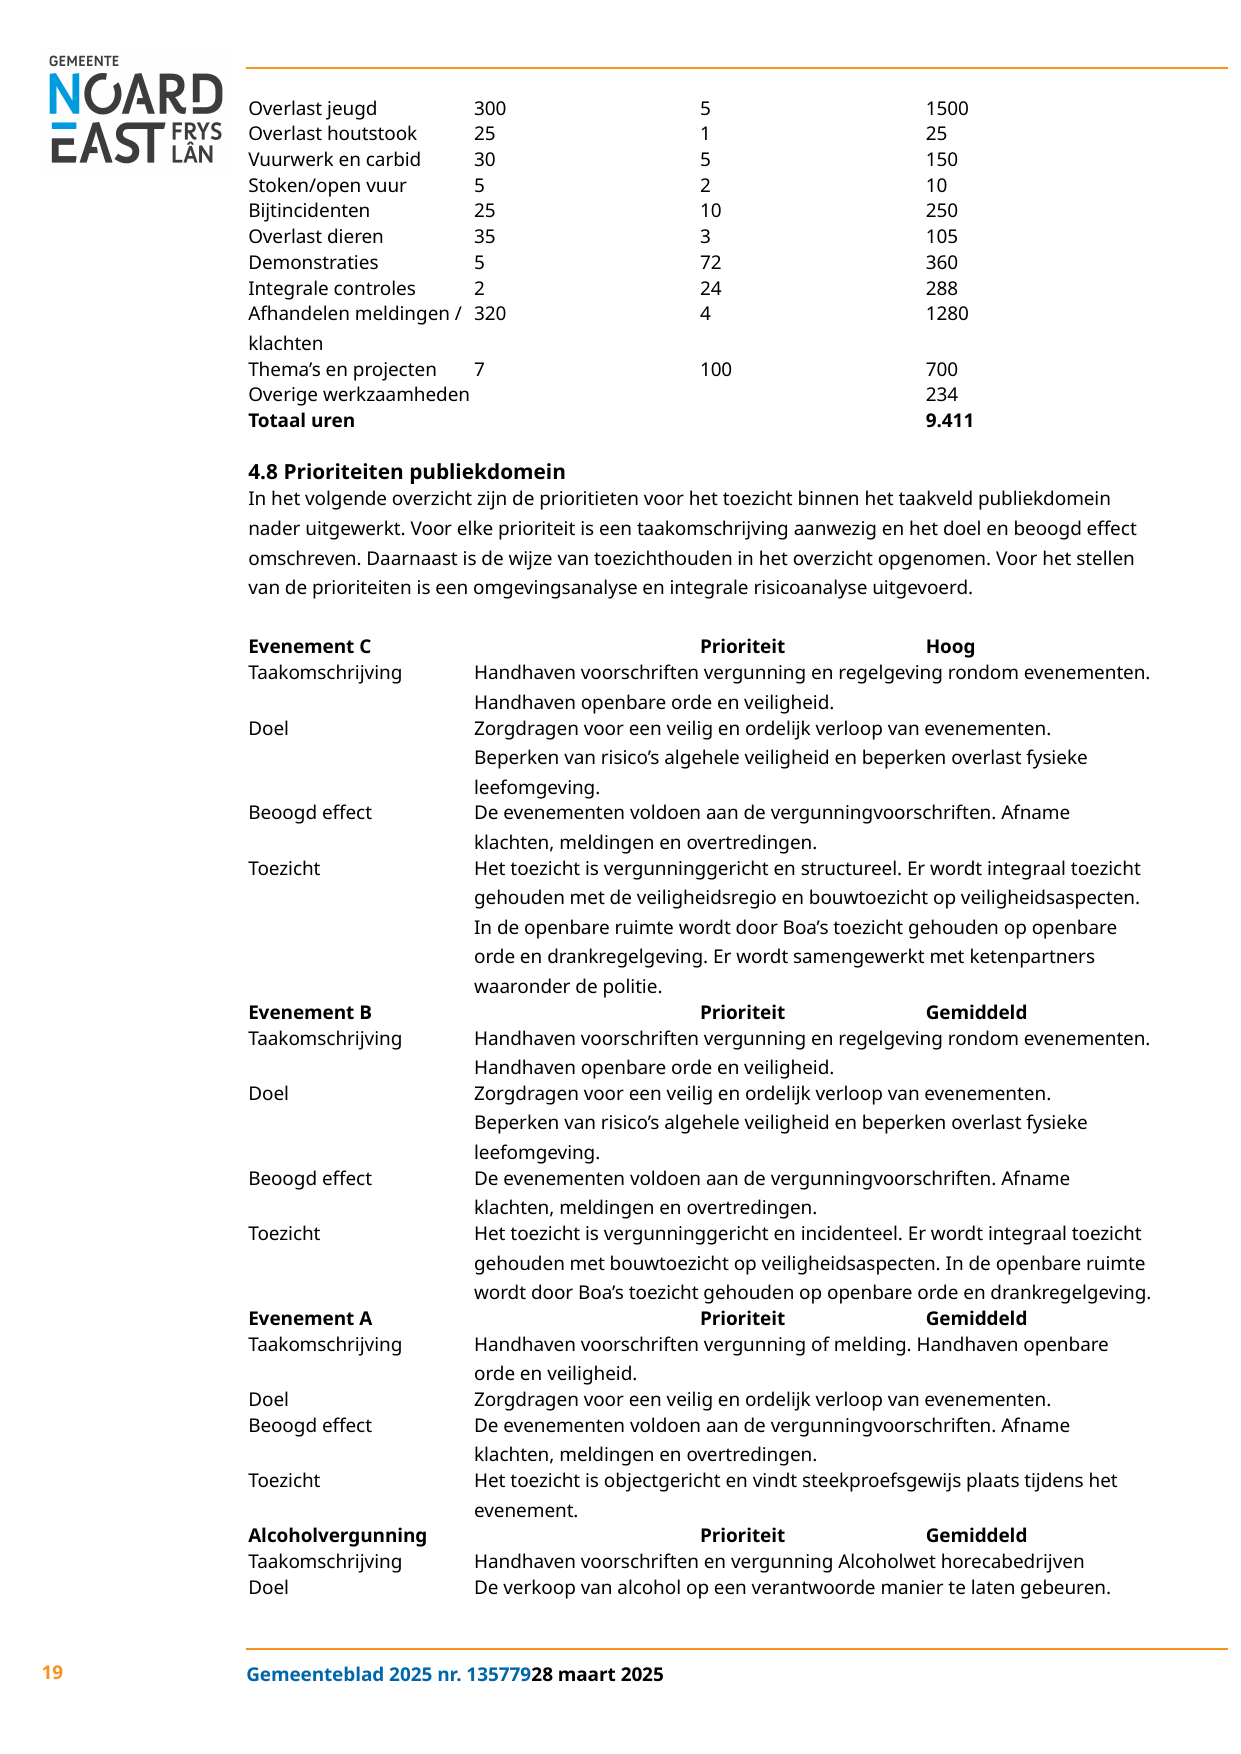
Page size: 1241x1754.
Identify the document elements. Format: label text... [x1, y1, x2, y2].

table_header Hoog [926, 634, 1152, 659]
table_header Evenement C [248, 634, 700, 659]
table_cell Demonstraties [248, 249, 474, 275]
table_cell 300 [474, 95, 700, 121]
table_cell Gemiddeld [926, 1305, 1152, 1331]
table_cell Bijtincidenten [248, 198, 474, 223]
table_cell 150 [926, 146, 1152, 172]
table_cell 25 [474, 121, 700, 146]
table_cell 1280 [926, 301, 1152, 356]
table_cell Handhaven voorschriften en vergunning Alcoholwet horecabedrijven [474, 1548, 1152, 1574]
table_cell Toezicht [248, 855, 474, 999]
table_cell Taakomschrijving [248, 1548, 474, 1574]
table_cell 2 [474, 275, 700, 301]
table_cell De evenementen voldoen aan de vergunningvoorschriften. Afname klachten, meldingen en overtredingen. [474, 1165, 1152, 1220]
table_cell Beoogd effect [248, 800, 474, 855]
table_cell 700 [926, 356, 1152, 382]
table_cell 9.411 [926, 408, 1152, 433]
table_cell 288 [926, 275, 1152, 301]
table_cell 35 [474, 224, 700, 249]
table_cell Prioriteit [700, 1305, 926, 1331]
table_cell 1500 [926, 95, 1152, 121]
table_cell Beoogd effect [248, 1165, 474, 1220]
table_cell 5 [474, 249, 700, 275]
table_cell 4 [700, 301, 926, 356]
table_cell 1 [700, 121, 926, 146]
table_cell Prioriteit [700, 1523, 926, 1548]
table_cell 25 [474, 198, 700, 223]
table_cell Beoogd effect [248, 1412, 474, 1467]
table_cell 24 [700, 275, 926, 301]
table_cell Evenement B [248, 999, 700, 1025]
table_cell Zorgdragen voor een veilig en ordelijk verloop van evenementen. [474, 1386, 1152, 1412]
table_cell 250 [926, 198, 1152, 223]
table_cell 234 [926, 382, 1152, 407]
table_cell Gemiddeld [926, 999, 1152, 1025]
table_cell 320 [474, 301, 700, 356]
table_cell Zorgdragen voor een veilig en ordelijk verloop van evenementen. Beperken van risico’s algehele veiligheid en beperken overlast fysieke leefomgeving. [474, 715, 1152, 799]
table_cell Doel [248, 1386, 474, 1412]
table_cell Handhaven voorschriften vergunning of melding. Handhaven openbare orde en veiligheid. [474, 1331, 1152, 1386]
table_cell 2 [700, 172, 926, 198]
table_cell Het toezicht is objectgericht en vindt steekproefsgewijs plaats tijdens het evenement. [474, 1467, 1152, 1522]
table_cell Toezicht [248, 1220, 474, 1305]
table_cell 105 [926, 224, 1152, 249]
table_cell 3 [700, 224, 926, 249]
table_cell [700, 382, 926, 407]
table_cell Overlast houtstook [248, 121, 474, 146]
table_cell 100 [700, 356, 926, 382]
table_cell 30 [474, 146, 700, 172]
table_cell Overige werkzaamheden [248, 382, 474, 407]
table_cell Taakomschrijving [248, 659, 474, 715]
table_cell Gemiddeld [926, 1523, 1152, 1548]
table_cell Thema’s en projecten [248, 356, 474, 382]
text 4.8 Prioriteiten publiekdomein [248, 457, 1152, 486]
table_cell 25 [926, 121, 1152, 146]
table_cell Overlast dieren [248, 224, 474, 249]
table_cell De verkoop van alcohol op een verantwoorde manier te laten gebeuren. [474, 1574, 1152, 1600]
table_cell Overlast jeugd [248, 95, 474, 121]
table_cell Afhandelen meldingen / klachten [248, 301, 474, 356]
table_cell Zorgdragen voor een veilig en ordelijk verloop van evenementen. Beperken van risico’s algehele veiligheid en beperken overlast fysieke leefomgeving. [474, 1080, 1152, 1165]
table_cell [474, 382, 700, 407]
table_cell Handhaven voorschriften vergunning en regelgeving rondom evenementen. Handhaven openbare orde en veiligheid. [474, 659, 1152, 715]
table_cell Taakomschrijving [248, 1025, 474, 1080]
table_cell Toezicht [248, 1467, 474, 1522]
table_cell Het toezicht is vergunninggericht en structureel. Er wordt integraal toezicht gehouden met de veiligheidsregio en bouwtoezicht op veiligheidsaspecten. In de openbare ruimte wordt door Boa’s toezicht gehouden op openbare orde en drankregelgeving. Er wordt samengewerkt met ketenpartners waaronder de politie. [474, 855, 1152, 999]
table_cell De evenementen voldoen aan de vergunningvoorschriften. Afname klachten, meldingen en overtredingen. [474, 1412, 1152, 1467]
table_cell Doel [248, 1080, 474, 1165]
table_cell 360 [926, 249, 1152, 275]
table_cell 10 [700, 198, 926, 223]
picture [41, 47, 231, 172]
table_cell Stoken/open vuur [248, 172, 474, 198]
text In het volgende overzicht zijn de prioritieten voor het toezicht binnen het taakveld publiekdomein nader uitgewerkt. Voor elke prioriteit is een taakomschrijving aanwezig en het doel en beoogd effect omschreven. Daarnaast is de wijze van toezichthouden in het overzicht opgenomen. Voor het stellen van de prioriteiten is een omgevingsanalyse en integrale risicoanalyse uitgevoerd. [248, 486, 1152, 600]
table_cell 72 [700, 249, 926, 275]
table_cell 5 [700, 146, 926, 172]
table_cell Prioriteit [700, 999, 926, 1025]
table_cell Integrale controles [248, 275, 474, 301]
table_cell Vuurwerk en carbid [248, 146, 474, 172]
table_cell De evenementen voldoen aan de vergunningvoorschriften. Afname klachten, meldingen en overtredingen. [474, 800, 1152, 855]
table_cell 5 [700, 95, 926, 121]
table_cell Totaal uren [248, 408, 926, 433]
table_cell Het toezicht is vergunninggericht en incidenteel. Er wordt integraal toezicht gehouden met bouwtoezicht op veiligheidsaspecten. In de openbare ruimte wordt door Boa’s toezicht gehouden op openbare orde en drankregelgeving. [474, 1220, 1152, 1305]
table_cell Doel [248, 715, 474, 799]
table_cell Evenement A [248, 1305, 700, 1331]
table_cell 10 [926, 172, 1152, 198]
table_cell Taakomschrijving [248, 1331, 474, 1386]
table_cell Alcoholvergunning [248, 1523, 700, 1548]
table_cell 5 [474, 172, 700, 198]
table_cell 7 [474, 356, 700, 382]
table_cell Handhaven voorschriften vergunning en regelgeving rondom evenementen. Handhaven openbare orde en veiligheid. [474, 1025, 1152, 1080]
table_cell Doel [248, 1574, 474, 1600]
table_header Prioriteit [700, 634, 926, 659]
